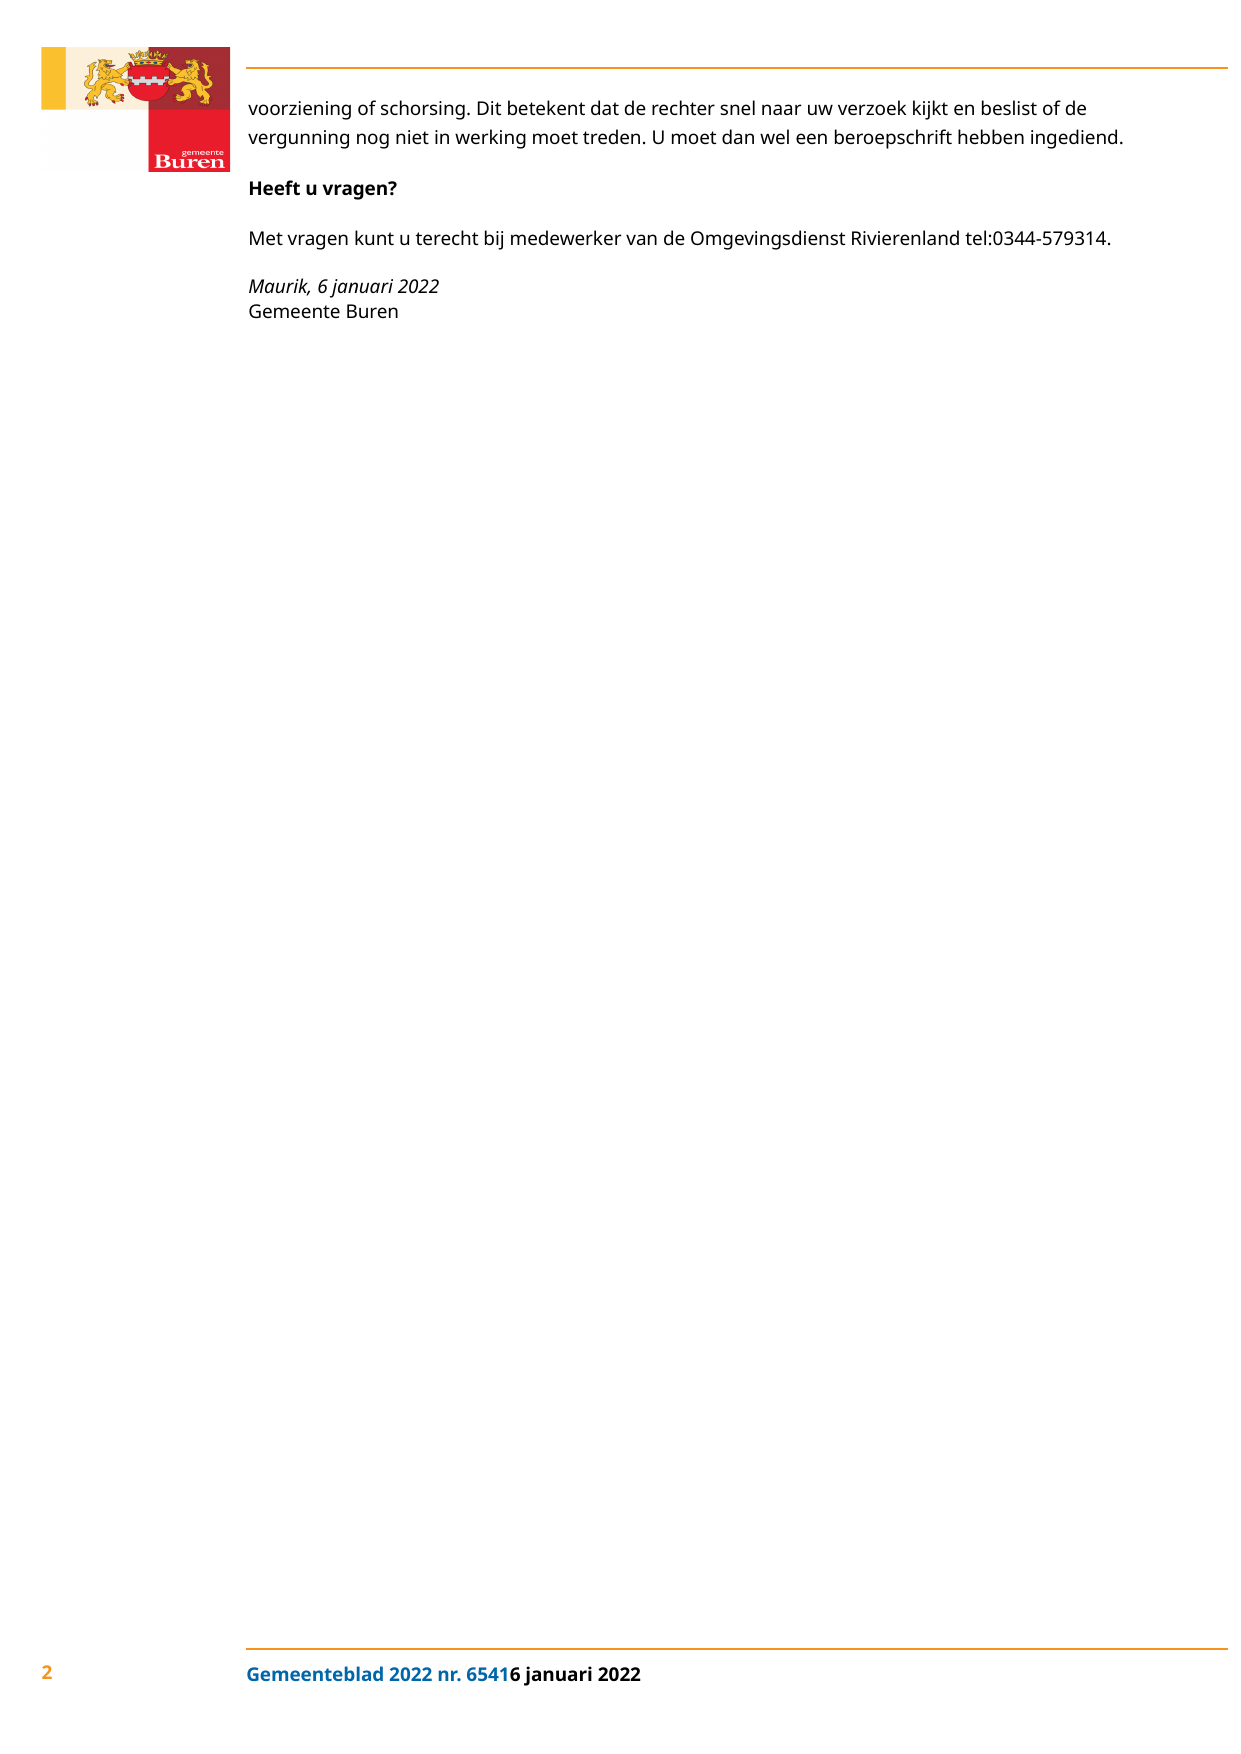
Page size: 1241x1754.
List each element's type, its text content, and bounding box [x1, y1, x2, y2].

text Met vragen kunt u terecht bij medewerker van de Omgevingsdienst Rivierenland tel:0344-579314. [248, 225, 1152, 251]
text Maurik, 6 januari 2022 [248, 273, 1152, 299]
picture [41, 47, 231, 172]
text voorziening of schorsing. Dit betekent dat de rechter snel naar uw verzoek kijkt en beslist of de vergunning nog niet in werking moet treden. U moet dan wel een beroepschrift hebben ingediend. [248, 95, 1152, 150]
text Gemeente Buren [248, 299, 1152, 324]
text Heeft u vragen? [248, 175, 1152, 201]
